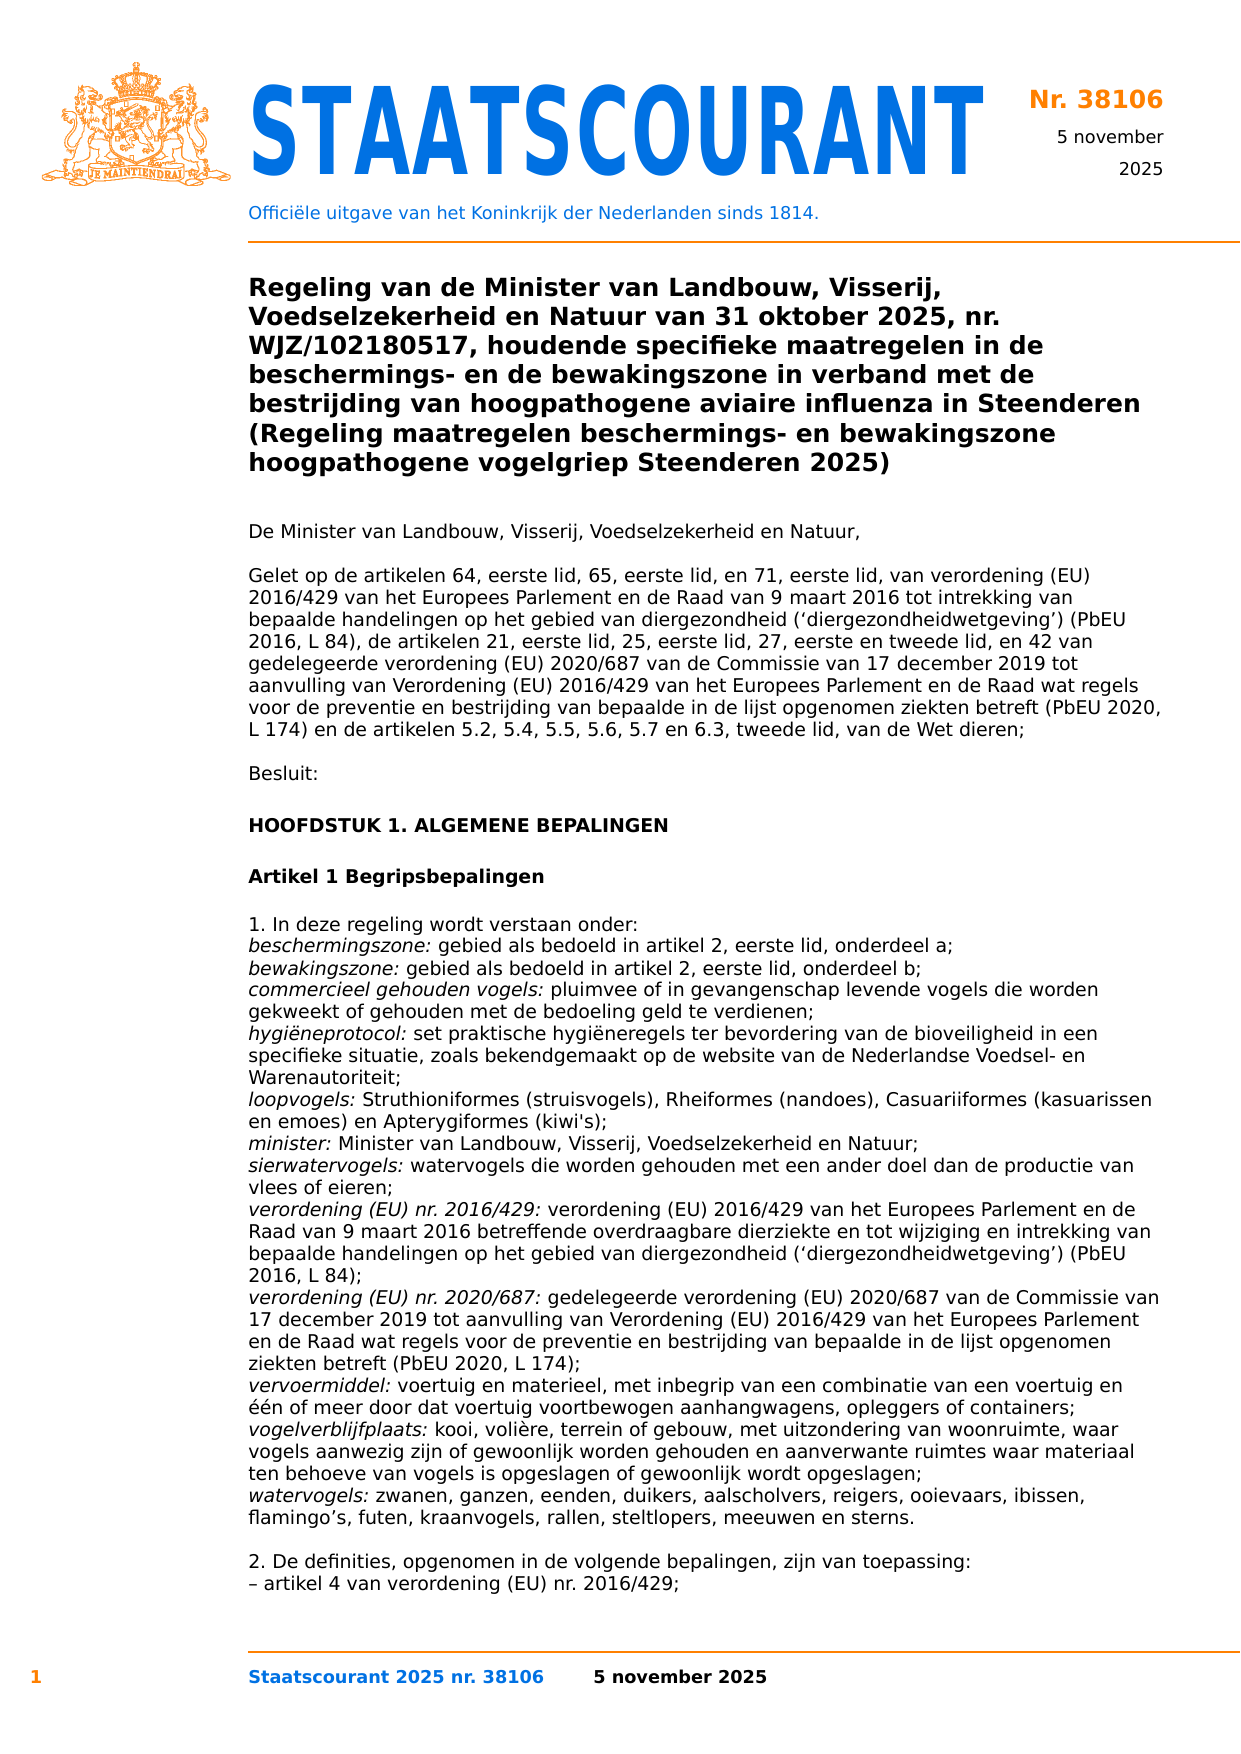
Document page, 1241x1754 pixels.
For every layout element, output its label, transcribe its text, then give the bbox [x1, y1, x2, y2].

table_cell 2025 [998, 153, 1240, 203]
table_header Nr. 38106 [998, 62, 1240, 121]
text sierwatervogels: watervogels die worden gehouden met een ander doel dan de productie van vlees of eieren; [248, 1155, 1163, 1199]
subtitle Artikel 1 Begripsbepalingen [248, 866, 1163, 888]
text 1. In deze regeling wordt verstaan onder: [248, 913, 1163, 935]
text vogelverblijfplaats: kooi, volière, terrein of gebouw, met uitzondering van woonruimte, waar vogels aanwezig zijn of gewoonlijk worden gehouden en aanverwante ruimtes waar materiaal ten behoeve van vogels is opgeslagen of gewoonlijk wordt opgeslagen; [248, 1419, 1163, 1485]
text loopvogels: Struthioniformes (struisvogels), Rheiformes (nandoes), Casuariiformes (kasuarissen en emoes) en Apterygiformes (kiwi's); [248, 1089, 1163, 1133]
text verordening (EU) nr. 2016/429: verordening (EU) 2016/429 van het Europees Parlement en de Raad van 9 maart 2016 betreffende overdraagbare dierziekte en tot wijziging en intrekking van bepaalde handelingen op het gebied van diergezondheid (‘diergezondheidwetgeving’) (PbEU 2016, L 84); [248, 1199, 1163, 1287]
table_cell Officiële uitgave van het Koninkrijk der Nederlanden sinds 1814. [248, 203, 1240, 241]
text bewakingszone: gebied als bedoeld in artikel 2, eerste lid, onderdeel b; [248, 957, 1163, 979]
text beschermingszone: gebied als bedoeld in artikel 2, eerste lid, onderdeel a; [248, 935, 1163, 957]
text hygiëneprotocol: set praktische hygiëneregels ter bevordering van de bioveiligheid in een specifieke situatie, zoals bekendgemaakt op de website van de Nederlandse Voedsel- en Warenautoriteit; [248, 1023, 1163, 1089]
text minister: Minister van Landbouw, Visserij, Voedselzekerheid en Natuur; [248, 1133, 1163, 1155]
text verordening (EU) nr. 2020/687: gedelegeerde verordening (EU) 2020/687 van de Commissie van 17 december 2019 tot aanvulling van Verordening (EU) 2016/429 van het Europees Parlement en de Raad wat regels voor de preventie en bestrijding van bepaalde in de lijst opgenomen ziekten betreft (PbEU 2020, L 174); [248, 1287, 1163, 1375]
text 2. De definities, opgenomen in de volgende bepalingen, zijn van toepassing: [248, 1551, 1163, 1573]
text vervoermiddel: voertuig en materieel, met inbegrip van een combinatie van een voertuig en één of meer door dat voertuig voortbewogen aanhangwagens, opleggers of containers; [248, 1375, 1163, 1419]
text Besluit: [248, 762, 1163, 784]
picture [41, 62, 231, 186]
table_header [25, 62, 248, 241]
subtitle HOOFDSTUK 1. ALGEMENE BEPALINGEN [248, 814, 1163, 836]
text – artikel 4 van verordening (EU) nr. 2016/429; [248, 1573, 1163, 1595]
subtitle Regeling van de Minister van Landbouw, Visserij, Voedselzekerheid en Natuur van 31 oktober 2025, nr. WJZ/102180517, houdende specifieke maatregelen in de beschermings- en de bewakingszone in verband met de bestrijding van hoogpathogene aviaire influenza in Steenderen (Regeling maatregelen beschermings- en bewakingszone hoogpathogene vogelgriep Steenderen 2025) [248, 273, 1163, 477]
text De Minister van Landbouw, Visserij, Voedselzekerheid en Natuur, [248, 521, 1163, 543]
table_header STAATSCOURANT [248, 62, 998, 203]
text watervogels: zwanen, ganzen, eenden, duikers, aalscholvers, reigers, ooievaars, ibissen, flamingo’s, futen, kraanvogels, rallen, steltlopers, meeuwen en sterns. [248, 1485, 1163, 1529]
text Gelet op de artikelen 64, eerste lid, 65, eerste lid, en 71, eerste lid, van verordening (EU) 2016/429 van het Europees Parlement en de Raad van 9 maart 2016 tot intrekking van bepaalde handelingen op het gebied van diergezondheid (‘diergezondheidwetgeving’) (PbEU 2016, L 84), de artikelen 21, eerste lid, 25, eerste lid, 27, eerste en tweede lid, en 42 van gedelegeerde verordening (EU) 2020/687 van de Commissie van 17 december 2019 tot aanvulling van Verordening (EU) 2016/429 van het Europees Parlement en de Raad wat regels voor de preventie en bestrijding van bepaalde in de lijst opgenomen ziekten betreft (PbEU 2020, L 174) en de artikelen 5.2, 5.4, 5.5, 5.6, 5.7 en 6.3, tweede lid, van de Wet dieren; [248, 565, 1163, 741]
table_cell 5 november [998, 121, 1240, 153]
text commercieel gehouden vogels: pluimvee of in gevangenschap levende vogels die worden gekweekt of gehouden met de bedoeling geld te verdienen; [248, 979, 1163, 1023]
